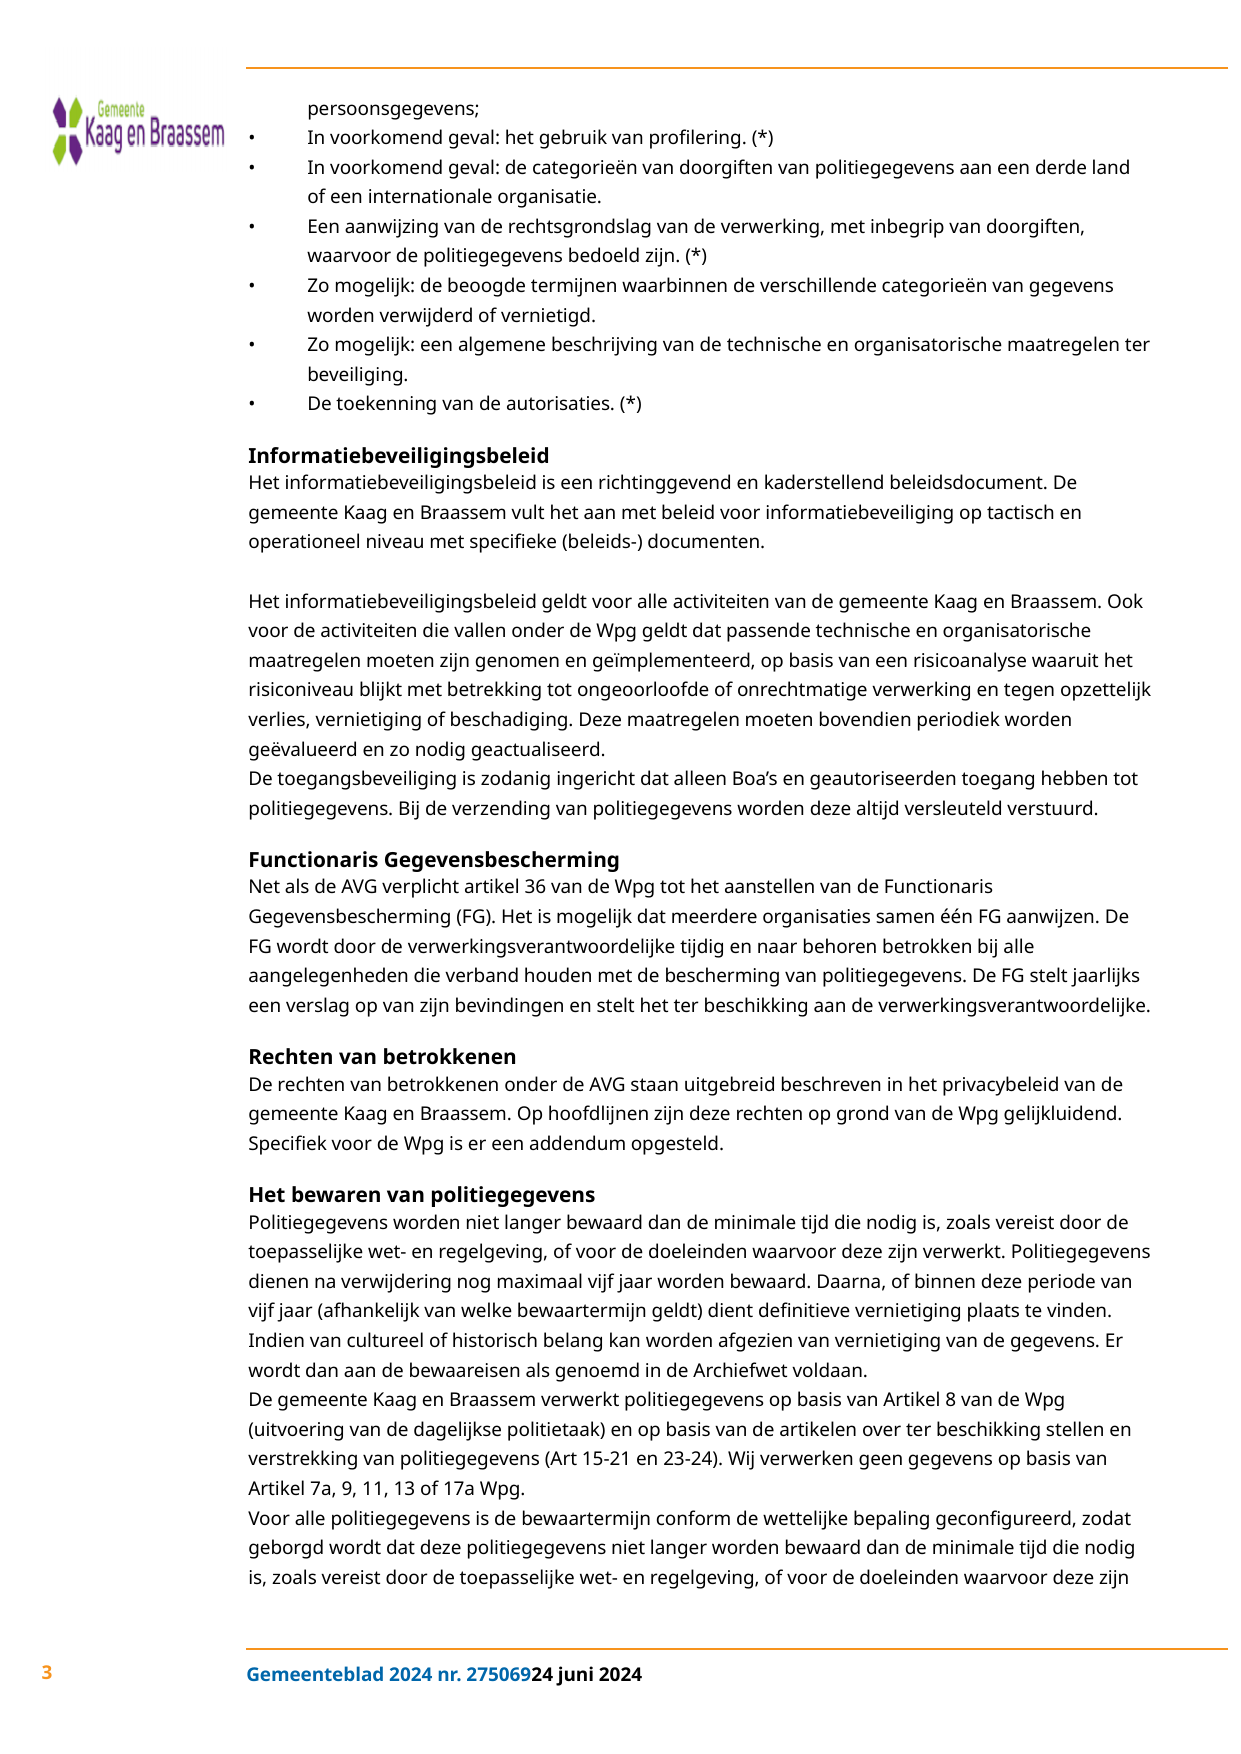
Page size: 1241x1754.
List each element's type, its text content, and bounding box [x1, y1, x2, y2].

text De toegangsbeveiliging is zodanig ingericht dat alleen Boa’s en geautoriseerden toegang hebben tot politiegegevens. Bij de verzending van politiegegevens worden deze altijd versleuteld verstuurd. [248, 765, 1152, 821]
text Het informatiebeveiligingsbeleid geldt voor alle activiteiten van de gemeente Kaag en Braassem. Ook voor de activiteiten die vallen onder de Wpg geldt dat passende technische en organisatorische maatregelen moeten zijn genomen en geïmplementeerd, op basis van een risicoanalyse waaruit het risiconiveau blijkt met betrekking tot ongeoorloofde of onrechtmatige verwerking en tegen opzettelijk verlies, vernietiging of beschadiging. Deze maatregelen moeten bovendien periodiek worden geëvalueerd en zo nodig geactualiseerd. [248, 588, 1152, 761]
text Het informatiebeveiligingsbeleid is een richtinggevend en kaderstellend beleidsdocument. De gemeente Kaag en Braassem vult het aan met beleid voor informatiebeveiliging op tactisch en operationeel niveau met specifieke (beleids-) documenten. [248, 469, 1152, 554]
text Functionaris Gegevensbescherming [248, 845, 1152, 874]
text Het bewaren van politiegegevens [248, 1181, 1152, 1209]
text Rechten van betrokkenen [248, 1042, 1152, 1071]
list persoonsgegevens; [248, 95, 1152, 121]
list In voorkomend geval: de categorieën van doorgiften van politiegegevens aan een derde land of een internationale organisatie. [248, 154, 1152, 209]
text Politiegegevens worden niet langer bewaard dan de minimale tijd die nodig is, zoals vereist door de toepasselijke wet- en regelgeving, of voor de doeleinden waarvoor deze zijn verwerkt. Politiegegevens dienen na verwijdering nog maximaal vijf jaar worden bewaard. Daarna, of binnen deze periode van vijf jaar (afhankelijk van welke bewaartermijn geldt) dient definitieve vernietiging plaats te vinden. Indien van cultureel of historisch belang kan worden afgezien van vernietiging van de gegevens. Er wordt dan aan de bewaareisen als genoemd in de Archiefwet voldaan. [248, 1209, 1152, 1383]
text De gemeente Kaag en Braassem verwerkt politiegegevens op basis van Artikel 8 van de Wpg (uitvoering van de dagelijkse politietaak) en op basis van de artikelen over ter beschikking stellen en verstrekking van politiegegevens (Art 15-21 en 23-24). Wij verwerken geen gegevens op basis van Artikel 7a, 9, 11, 13 of 17a Wpg. [248, 1386, 1152, 1501]
picture [41, 47, 231, 172]
text Net als de AVG verplicht artikel 36 van de Wpg tot het aanstellen van de Functionaris Gegevensbescherming (FG). Het is mogelijk dat meerdere organisaties samen één FG aanwijzen. De FG wordt door de verwerkingsverantwoordelijke tijdig en naar behoren betrokken bij alle aangelegenheden die verband houden met de bescherming van politiegegevens. De FG stelt jaarlijks een verslag op van zijn bevindingen en stelt het ter beschikking aan de verwerkingsverantwoordelijke. [248, 874, 1152, 1018]
list Zo mogelijk: de beoogde termijnen waarbinnen de verschillende categorieën van gegevens worden verwijderd of vernietigd. [248, 272, 1152, 328]
text Voor alle politiegegevens is de bewaartermijn conform de wettelijke bepaling geconfigureerd, zodat geborgd wordt dat deze politiegegevens niet langer worden bewaard dan de minimale tijd die nodig is, zoals vereist door de toepasselijke wet- en regelgeving, of voor de doeleinden waarvoor deze zijn [248, 1505, 1152, 1590]
list Een aanwijzing van de rechtsgrondslag van de verwerking, met inbegrip van doorgiften, waarvoor de politiegegevens bedoeld zijn. (*) [248, 213, 1152, 268]
list De toekenning van de autorisaties. (*) [248, 391, 1152, 416]
list In voorkomend geval: het gebruik van profilering. (*) [248, 124, 1152, 150]
text Informatiebeveiligingsbeleid [248, 441, 1152, 469]
text De rechten van betrokkenen onder de AVG staan uitgebreid beschreven in het privacybeleid van de gemeente Kaag en Braassem. Op hoofdlijnen zijn deze rechten op grond van de Wpg gelijkluidend. Specifiek voor de Wpg is er een addendum opgesteld. [248, 1071, 1152, 1156]
list Zo mogelijk: een algemene beschrijving van de technische en organisatorische maatregelen ter beveiliging. [248, 331, 1152, 387]
